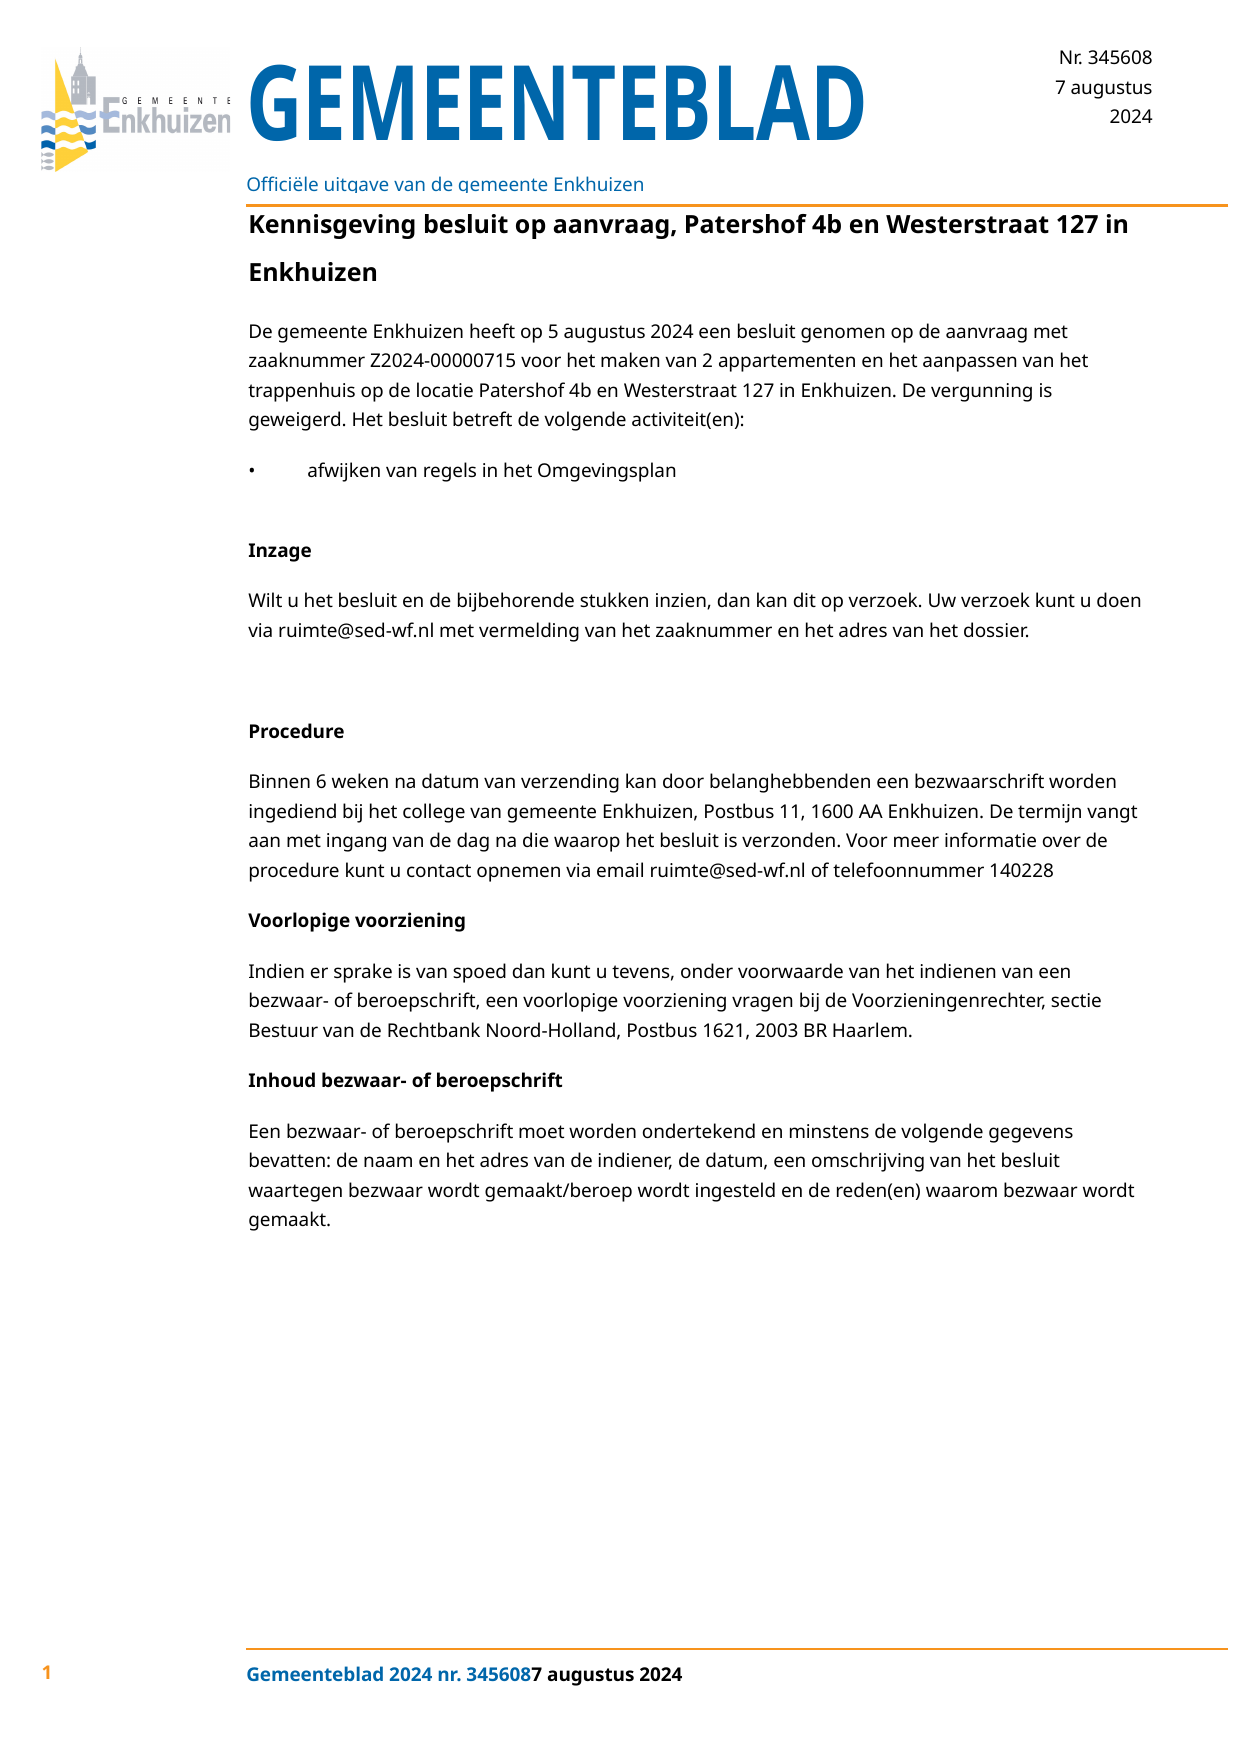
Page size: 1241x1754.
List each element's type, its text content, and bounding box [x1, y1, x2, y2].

text Kennisgeving besluit op aanvraag, Patershof 4b en Westerstraat 127 in Enkhuizen [248, 207, 1152, 288]
text De gemeente Enkhuizen heeft op 5 augustus 2024 een besluit genomen op de aanvraag met zaaknummer Z2024-00000715 voor het maken van 2 appartementen en het aanpassen van het trappenhuis op de locatie Patershof 4b en Westerstraat 127 in Enkhuizen. De vergunning is geweigerd. Het besluit betreft de volgende activiteit(en): [248, 318, 1152, 432]
text Indien er sprake is van spoed dan kunt u tevens, onder voorwaarde van het indienen van een bezwaar- of beroepschrift, een voorlopige voorziening vragen bij de Voorzieningenrechter, sectie Bestuur van de Rechtbank Noord-Holland, Postbus 1621, 2003 BR Haarlem. [248, 958, 1152, 1043]
text Procedure [248, 718, 1152, 744]
text Voorlopige voorziening [248, 907, 1152, 933]
text Inhoud bezwaar- of beroepschrift [248, 1067, 1152, 1093]
text Inzage [248, 537, 1152, 563]
list afwijken van regels in het Omgevingsplan [248, 457, 1152, 483]
text Binnen 6 weken na datum van verzending kan door belanghebbenden een bezwaarschrift worden ingediend bij het college van gemeente Enkhuizen, Postbus 11, 1600 AA Enkhuizen. De termijn vangt aan met ingang van de dag na die waarop het besluit is verzonden. Voor meer informatie over de procedure kunt u contact opnemen via email ruimte@sed-wf.nl of telefoonnummer 140228 [248, 768, 1152, 883]
picture [41, 47, 231, 172]
text Wilt u het besluit en de bijbehorende stukken inzien, dan kan dit op verzoek. Uw verzoek kunt u doen via ruimte@sed-wf.nl met vermelding van het zaaknummer en het adres van het dossier. [248, 587, 1152, 643]
text Een bezwaar- of beroepschrift moet worden ondertekend en minstens de volgende gegevens bevatten: de naam en het adres van de indiener, de datum, een omschrijving van het besluit waartegen bezwaar wordt gemaakt/beroep wordt ingesteld en de reden(en) waarom bezwaar wordt gemaakt. [248, 1118, 1152, 1232]
